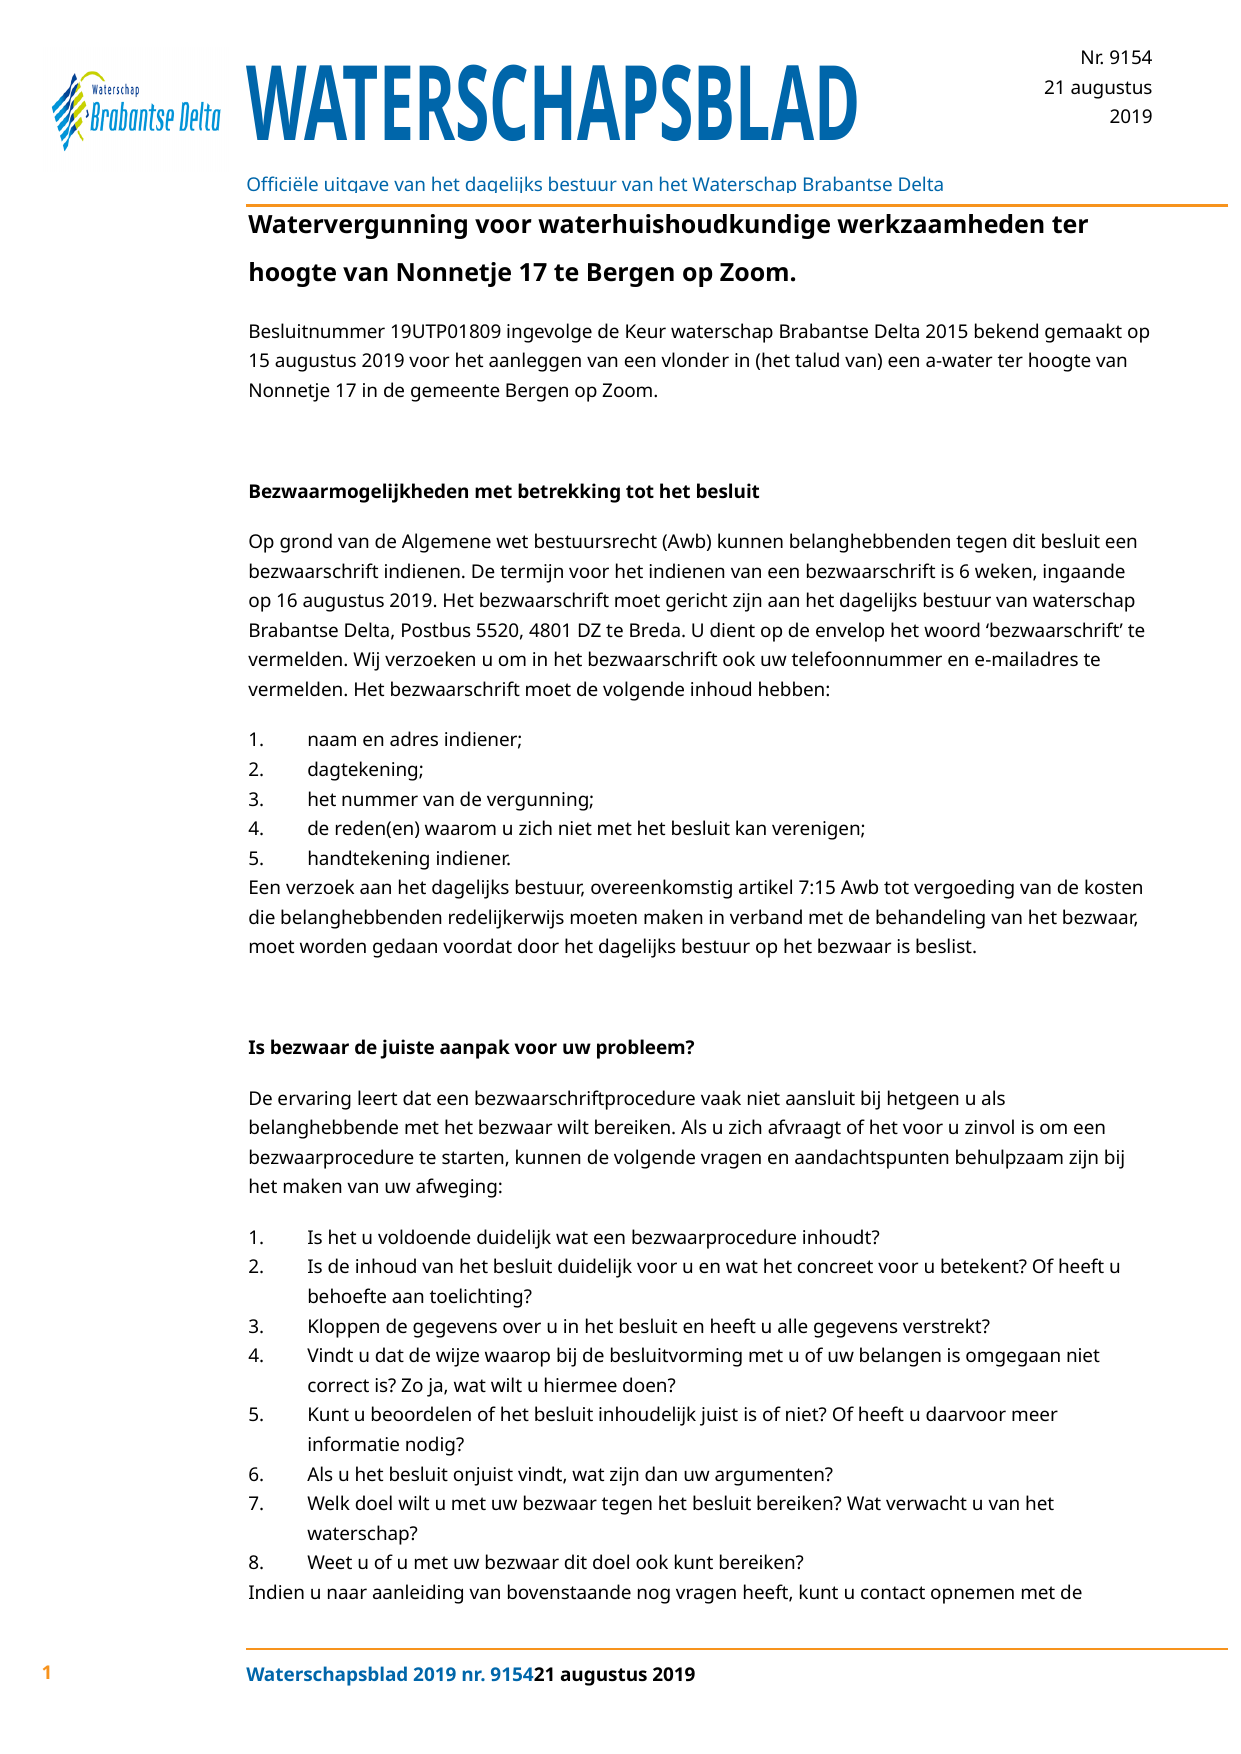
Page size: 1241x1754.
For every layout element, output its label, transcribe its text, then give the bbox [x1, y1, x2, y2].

list de reden(en) waarom u zich niet met het besluit kan verenigen; [248, 815, 1152, 841]
list Weet u of u met uw bezwaar dit doel ook kunt bereiken? [248, 1549, 1152, 1575]
list Is de inhoud van het besluit duidelijk voor u en wat het concreet voor u betekent? Of heeft u behoefte aan toelichting? [248, 1254, 1152, 1309]
text Watervergunning voor waterhuishoudkundige werkzaamheden ter hoogte van Nonnetje 17 te Bergen op Zoom. [248, 207, 1152, 288]
text Op grond van de Algemene wet bestuursrecht (Awb) kunnen belanghebbenden tegen dit besluit een bezwaarschrift indienen. De termijn voor het indienen van een bezwaarschrift is 6 weken, ingaande op 16 augustus 2019. Het bezwaarschrift moet gericht zijn aan het dagelijks bestuur van waterschap Brabantse Delta, Postbus 5520, 4801 DZ te Breda. U dient op de envelop het woord ‘bezwaarschrift’ te vermelden. Wij verzoeken u om in het bezwaarschrift ook uw telefoonnummer en e‑mailadres te vermelden. Het bezwaarschrift moet de volgende inhoud hebben: [248, 528, 1152, 702]
list Kloppen de gegevens over u in het besluit en heeft u alle gegevens verstrekt? [248, 1313, 1152, 1339]
text De ervaring leert dat een bezwaarschriftprocedure vaak niet aansluit bij hetgeen u als belanghebbende met het bezwaar wilt bereiken. Als u zich afvraagt of het voor u zinvol is om een bezwaarprocedure te starten, kunnen de volgende vragen en aandachtspunten behulpzaam zijn bij het maken van uw afweging: [248, 1085, 1152, 1199]
list handtekening indiener. [248, 845, 1152, 871]
text Is bezwaar de juiste aanpak voor uw probleem? [248, 1034, 1152, 1060]
list Welk doel wilt u met uw bezwaar tegen het besluit bereiken? Wat verwacht u van het waterschap? [248, 1490, 1152, 1546]
text Een verzoek aan het dagelijks bestuur, overeenkomstig artikel 7:15 Awb tot vergoeding van de kosten die belanghebbenden redelijkerwijs moeten maken in verband met de behandeling van het bezwaar, moet worden gedaan voordat door het dagelijks bestuur op het bezwaar is beslist. [248, 874, 1152, 959]
text Indien u naar aanleiding van bovenstaande nog vragen heeft, kunt u contact opnemen met de [248, 1579, 1152, 1605]
text Besluitnummer 19UTP01809 ingevolge de Keur waterschap Brabantse Delta 2015 bekend gemaakt op 15 augustus 2019 voor het aanleggen van een vlonder in (het talud van) een a-water ter hoogte van Nonnetje 17 in de gemeente Bergen op Zoom. [248, 318, 1152, 403]
list naam en adres indiener; [248, 727, 1152, 752]
list Als u het besluit onjuist vindt, wat zijn dan uw argumenten? [248, 1461, 1152, 1487]
list Is het u voldoende duidelijk wat een bezwaarprocedure inhoudt? [248, 1224, 1152, 1250]
list het nummer van de vergunning; [248, 786, 1152, 812]
list Kunt u beoordelen of het besluit inhoudelijk juist is of niet? Of heeft u daarvoor meer informatie nodig? [248, 1402, 1152, 1457]
list dagtekening; [248, 756, 1152, 782]
picture [41, 47, 231, 172]
text Bezwaarmogelijkheden met betrekking tot het besluit [248, 478, 1152, 504]
list Vindt u dat de wijze waarop bij de besluitvorming met u of uw belangen is omgegaan niet correct is? Zo ja, wat wilt u hiermee doen? [248, 1342, 1152, 1398]
